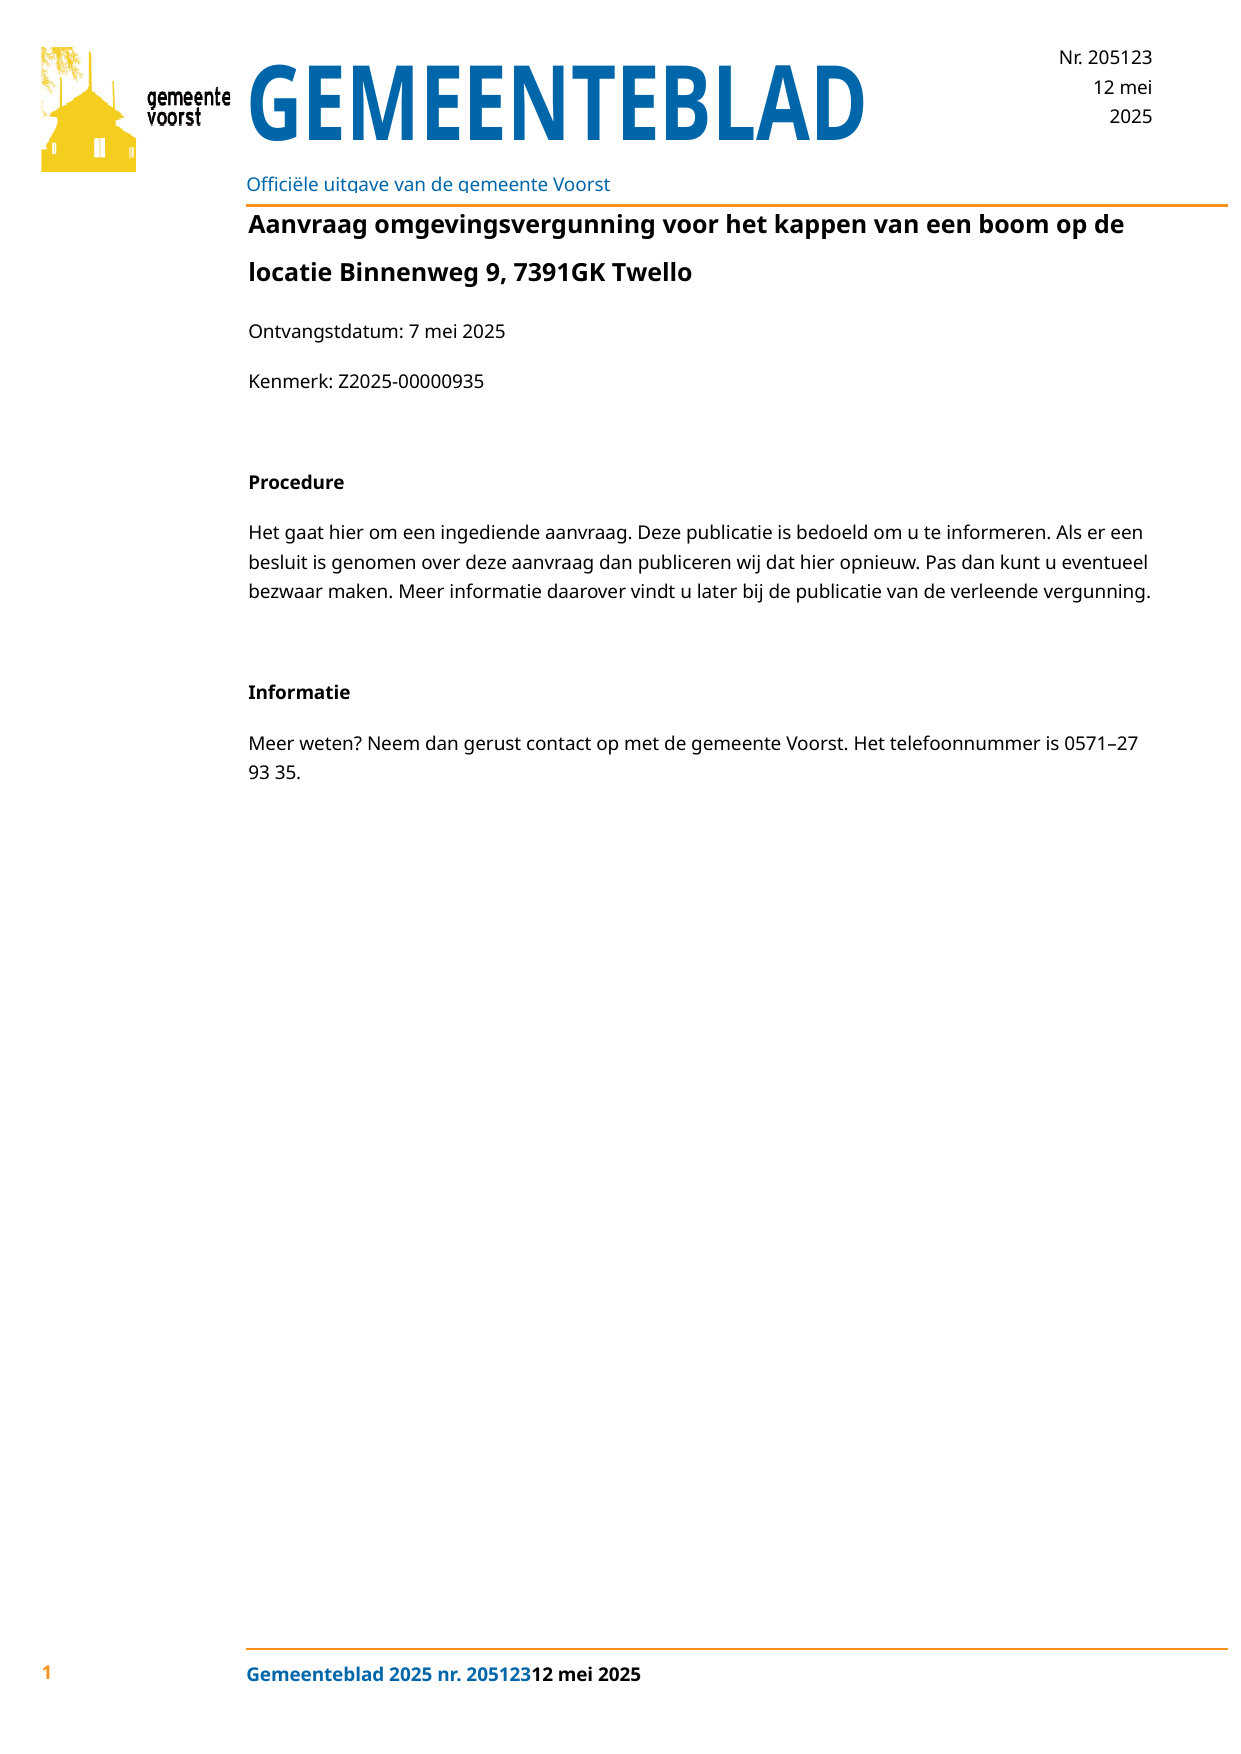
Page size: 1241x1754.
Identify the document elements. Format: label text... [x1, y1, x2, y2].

text Informatie [248, 679, 1152, 705]
text Kenmerk: Z2025-00000935 [248, 368, 1152, 394]
text Het gaat hier om een ingediende aanvraag. Deze publicatie is bedoeld om u te informeren. Als er een besluit is genomen over deze aanvraag dan publiceren wij dat hier opnieuw. Pas dan kunt u eventueel bezwaar maken. Meer informatie daarover vindt u later bij de publicatie van de verleende vergunning. [248, 519, 1152, 604]
text Meer weten? Neem dan gerust contact op met de gemeente Voorst. Het telefoonnummer is 0571–27 93 35. [248, 730, 1152, 785]
text Procedure [248, 469, 1152, 495]
picture [41, 47, 231, 172]
text Aanvraag omgevingsvergunning voor het kappen van een boom op de locatie Binnenweg 9, 7391GK Twello [248, 207, 1152, 288]
text Ontvangstdatum: 7 mei 2025 [248, 318, 1152, 344]
